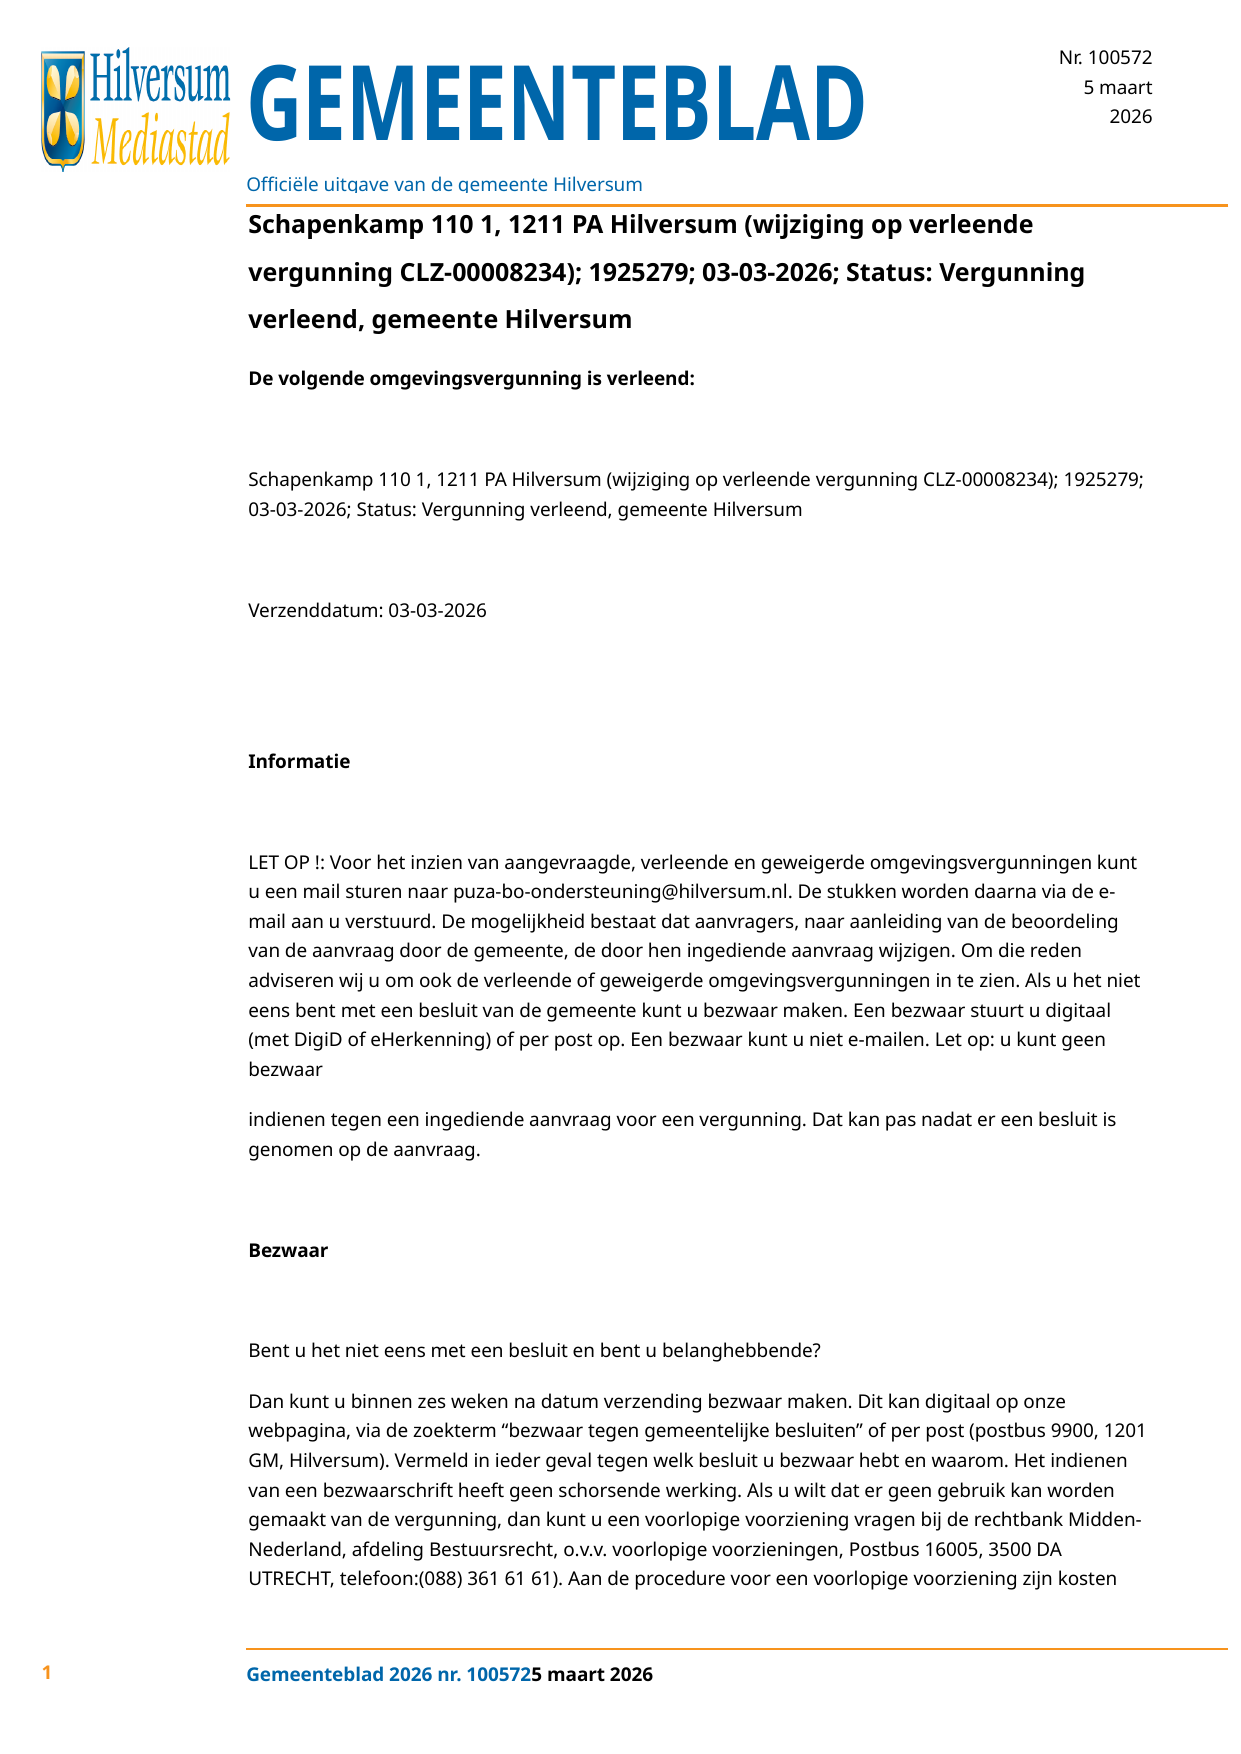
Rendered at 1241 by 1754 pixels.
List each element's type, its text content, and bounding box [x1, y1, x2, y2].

text Schapenkamp 110 1, 1211 PA Hilversum (wijziging op verleende vergunning CLZ-00008234); 1925279; 03-03-2026; Status: Vergunning verleend, gemeente Hilversum [248, 466, 1152, 522]
text Informatie [248, 748, 1152, 774]
text Dan kunt u binnen zes weken na datum verzending bezwaar maken. Dit kan digitaal op onze webpagina, via de zoekterm “bezwaar tegen gemeentelijke besluiten” of per post (postbus 9900, 1201 GM, Hilversum). Vermeld in ieder geval tegen welk besluit u bezwaar hebt en waarom. Het indienen van een bezwaarschrift heeft geen schorsende werking. Als u wilt dat er geen gebruik kan worden gemaakt van de vergunning, dan kunt u een voorlopige voorziening vragen bij de rechtbank Midden-Nederland, afdeling Bestuursrecht, o.v.v. voorlopige voorzieningen, Postbus 16005, 3500 DA UTRECHT, telefoon:(088) 361 61 61). Aan de procedure voor een voorlopige voorziening zijn kosten [248, 1388, 1152, 1591]
picture [41, 47, 231, 172]
text Schapenkamp 110 1, 1211 PA Hilversum (wijziging op verleende vergunning CLZ-00008234); 1925279; 03-03-2026; Status: Vergunning verleend, gemeente Hilversum [248, 207, 1152, 336]
text indienen tegen een ingediende aanvraag voor een vergunning. Dat kan pas nadat er een besluit is genomen op de aanvraag. [248, 1106, 1152, 1162]
text Bent u het niet eens met een besluit en bent u belanghebbende? [248, 1338, 1152, 1363]
text Verzenddatum: 03-03-2026 [248, 597, 1152, 622]
text De volgende omgevingsvergunning is verleend: [248, 366, 1152, 391]
text LET OP !: Voor het inzien van aangevraagde, verleende en geweigerde omgevingsvergunningen kunt u een mail sturen naar puza-bo-ondersteuning@hilversum.nl. De stukken worden daarna via de e-mail aan u verstuurd. De mogelijkheid bestaat dat aanvragers, naar aanleiding van de beoordeling van de aanvraag door de gemeente, de door hen ingediende aanvraag wijzigen. Om die reden adviseren wij u om ook de verleende of geweigerde omgevingsvergunningen in te zien. Als u het niet eens bent met een besluit van de gemeente kunt u bezwaar maken. Een bezwaar stuurt u digitaal (met DigiD of eHerkenning) of per post op. Een bezwaar kunt u niet e-mailen. Let op: u kunt geen bezwaar [248, 849, 1152, 1082]
text Bezwaar [248, 1237, 1152, 1262]
